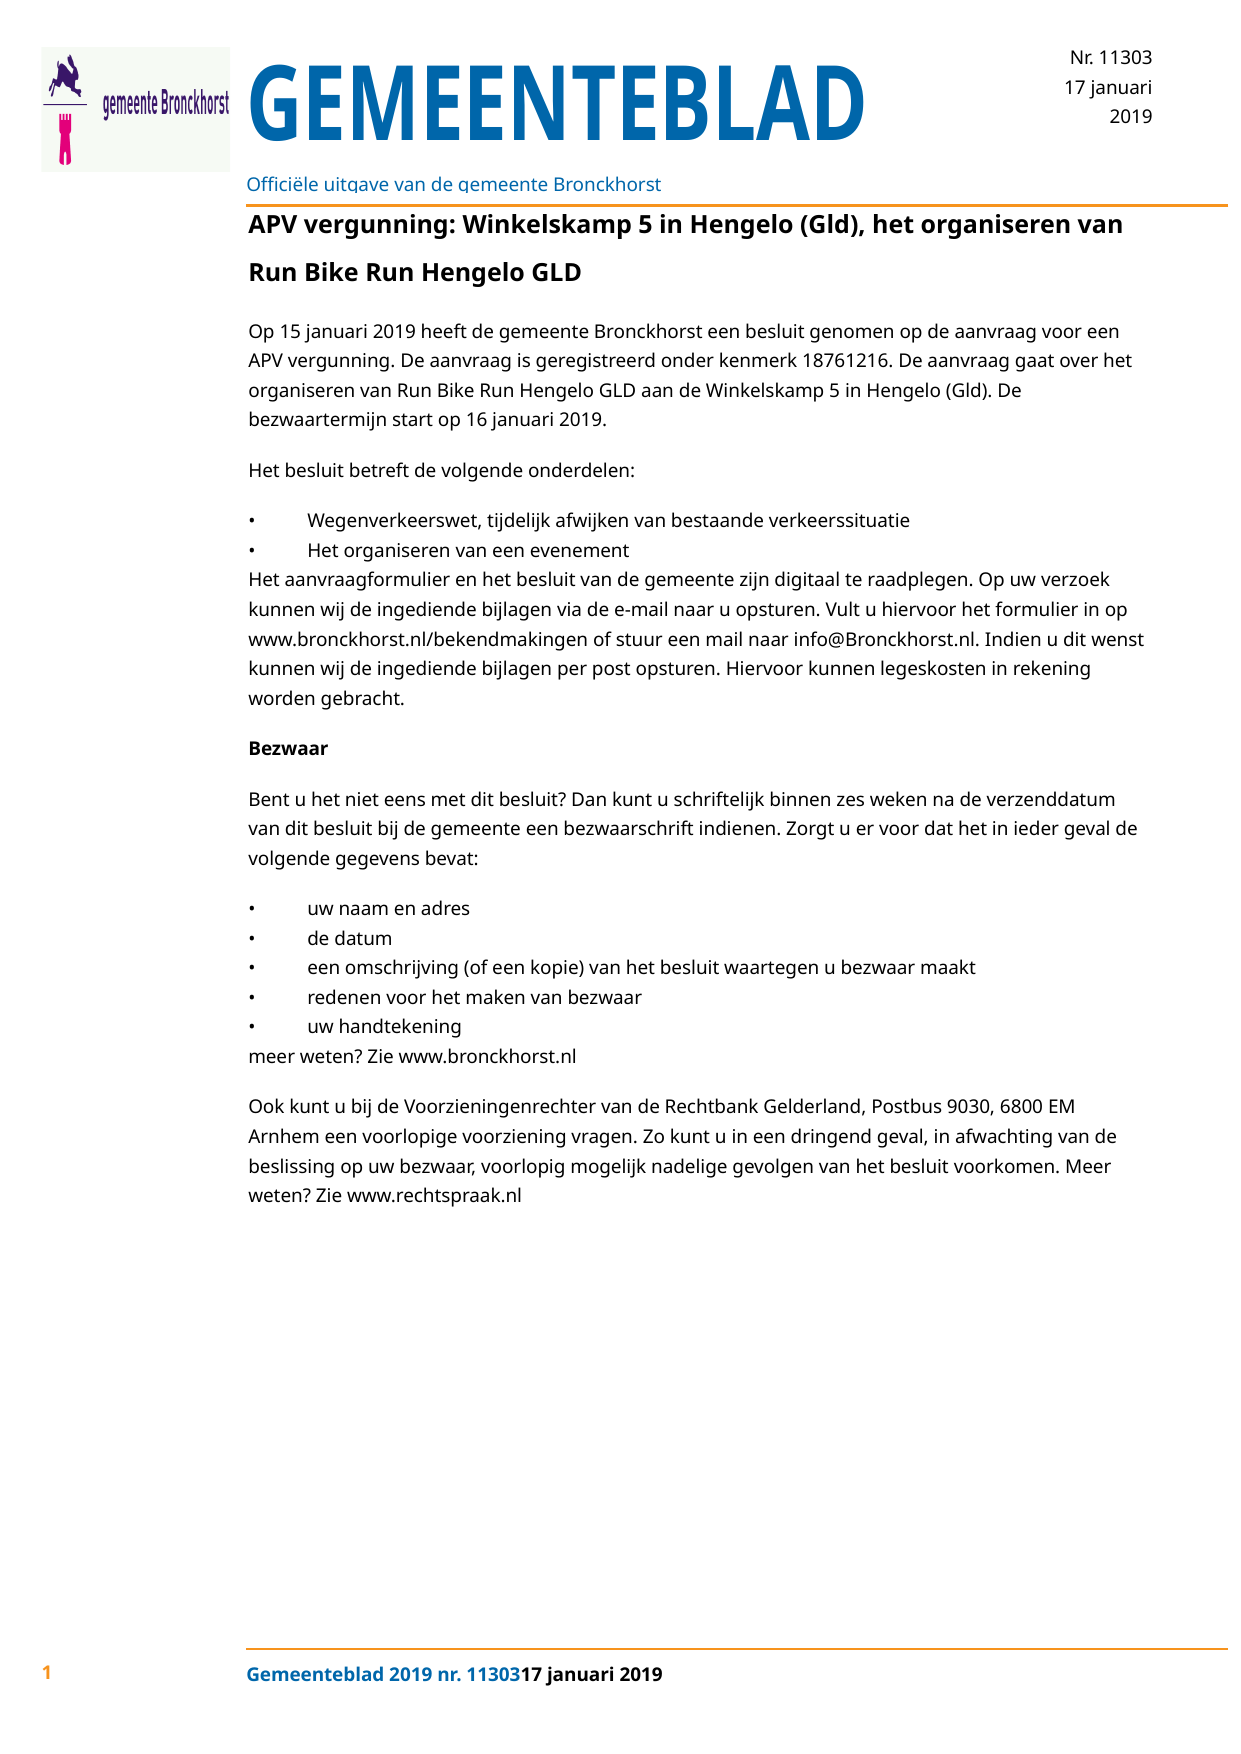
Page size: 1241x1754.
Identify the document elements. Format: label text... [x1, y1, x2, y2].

text Bezwaar [248, 735, 1152, 761]
list redenen voor het maken van bezwaar [248, 984, 1152, 1010]
list uw naam en adres [248, 895, 1152, 921]
picture [41, 47, 231, 172]
text Het aanvraagformulier en het besluit van de gemeente zijn digitaal te raadplegen. Op uw verzoek kunnen wij de ingediende bijlagen via de e-mail naar u opsturen. Vult u hiervoor het formulier in op www.bronckhorst.nl/bekendmakingen of stuur een mail naar info@Bronckhorst.nl. Indien u dit wenst kunnen wij de ingediende bijlagen per post opsturen. Hiervoor kunnen legeskosten in rekening worden gebracht. [248, 567, 1152, 711]
text Het besluit betreft de volgende onderdelen: [248, 457, 1152, 483]
list Het organiseren van een evenement [248, 537, 1152, 563]
list de datum [248, 925, 1152, 951]
text Op 15 januari 2019 heeft de gemeente Bronckhorst een besluit genomen op de aanvraag voor een APV vergunning. De aanvraag is geregistreerd onder kenmerk 18761216. De aanvraag gaat over het organiseren van Run Bike Run Hengelo GLD aan de Winkelskamp 5 in Hengelo (Gld). De bezwaartermijn start op 16 januari 2019. [248, 318, 1152, 432]
list Wegenverkeerswet, tijdelijk afwijken van bestaande verkeerssituatie [248, 507, 1152, 533]
text Ook kunt u bij de Voorzieningenrechter van de Rechtbank Gelderland, Postbus 9030, 6800 EM Arnhem een voorlopige voorziening vragen. Zo kunt u in een dringend geval, in afwachting van de beslissing op uw bezwaar, voorlopig mogelijk nadelige gevolgen van het besluit voorkomen. Meer weten? Zie www.rechtspraak.nl [248, 1094, 1152, 1208]
text APV vergunning: Winkelskamp 5 in Hengelo (Gld), het organiseren van Run Bike Run Hengelo GLD [248, 207, 1152, 288]
list een omschrijving (of een kopie) van het besluit waartegen u bezwaar maakt [248, 954, 1152, 980]
list uw handtekening [248, 1014, 1152, 1039]
text meer weten? Zie www.bronckhorst.nl [248, 1043, 1152, 1069]
text Bent u het niet eens met dit besluit? Dan kunt u schriftelijk binnen zes weken na de verzenddatum van dit besluit bij de gemeente een bezwaarschrift indienen. Zorgt u er voor dat het in ieder geval de volgende gegevens bevat: [248, 786, 1152, 871]
